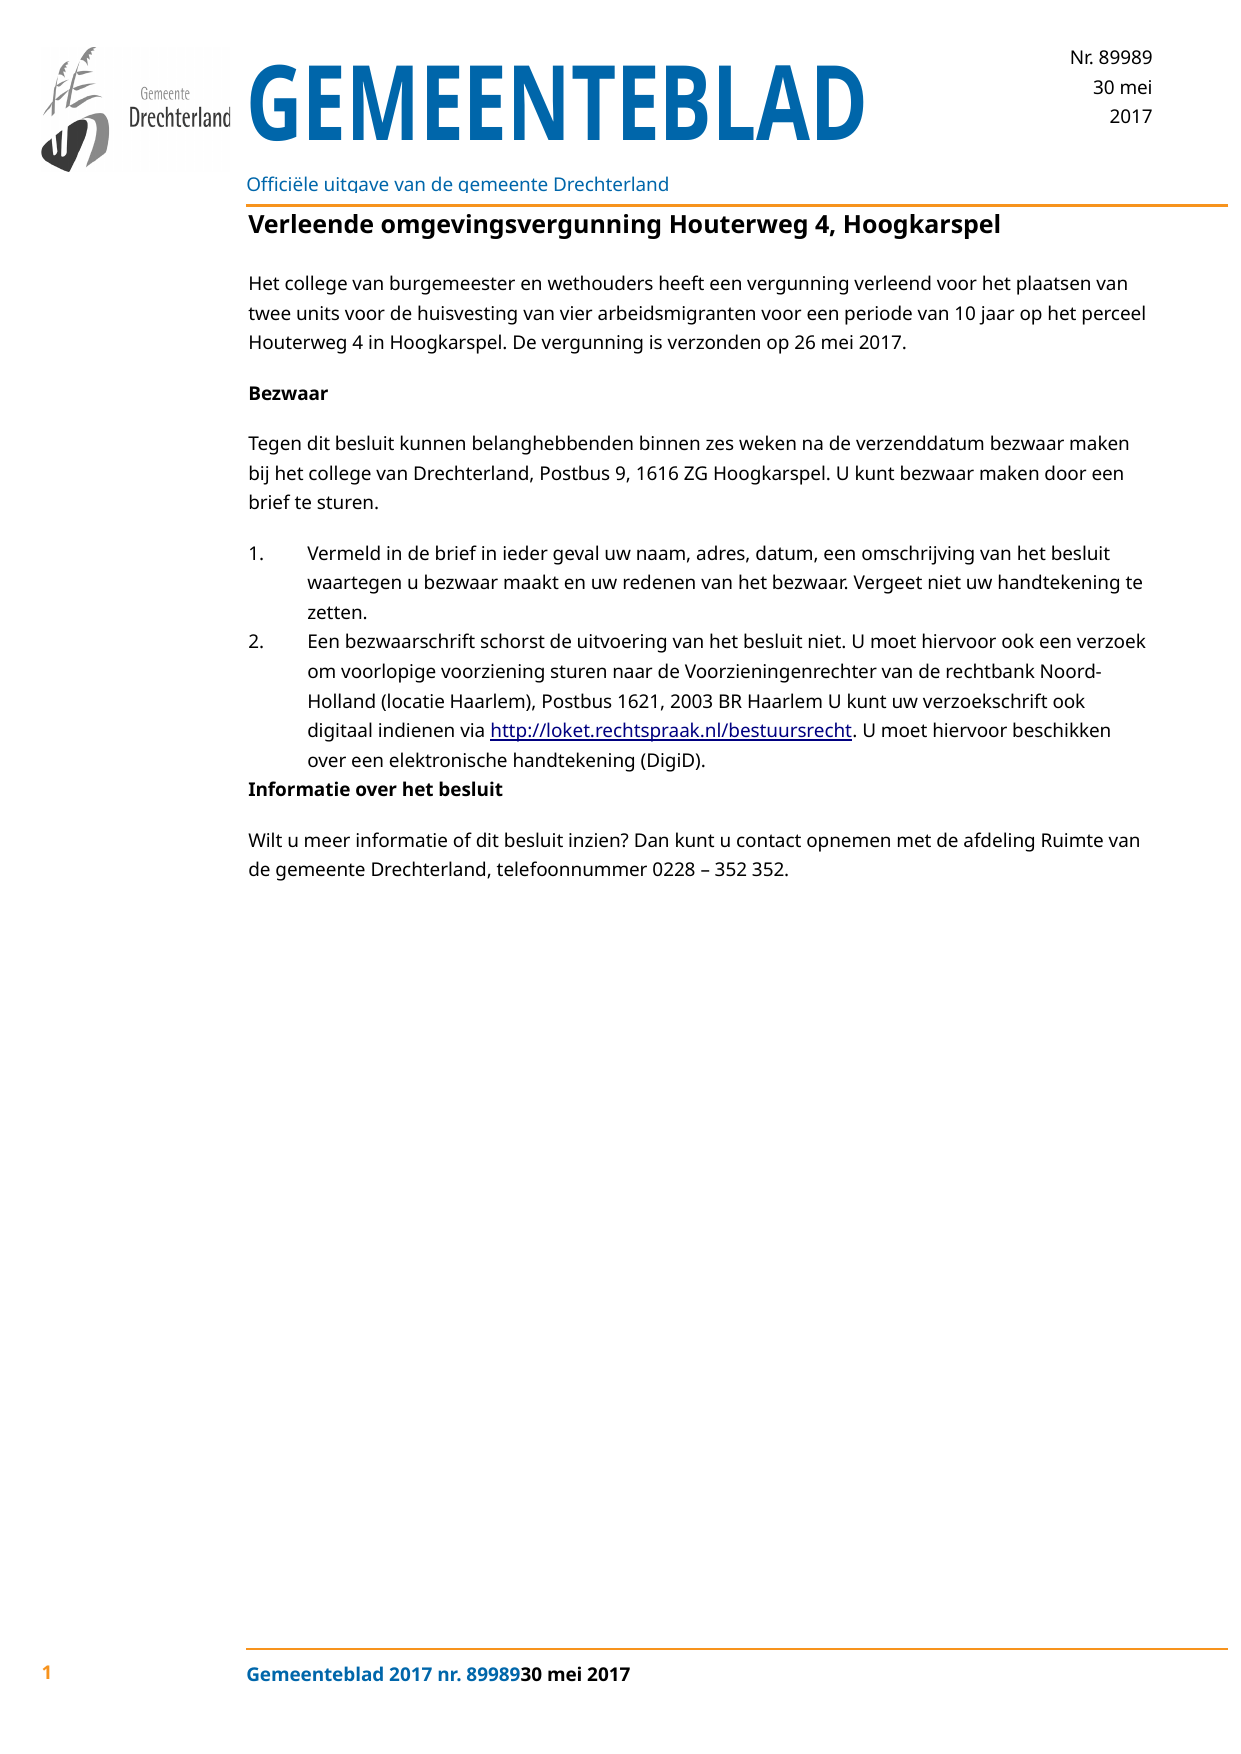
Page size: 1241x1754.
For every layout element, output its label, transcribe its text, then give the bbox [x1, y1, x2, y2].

list Een bezwaarschrift schorst de uitvoering van het besluit niet. U moet hiervoor ook een verzoek om voorlopige voorziening sturen naar de Voorzieningenrechter van de rechtbank Noord-Holland (locatie Haarlem), Postbus 1621, 2003 BR Haarlem U kunt uw verzoekschrift ook digitaal indienen via http://loket.rechtspraak.nl/bestuursrecht. U moet hiervoor beschikken over een elektronische handtekening (DigiD). [248, 629, 1152, 773]
text Wilt u meer informatie of dit besluit inzien? Dan kunt u contact opnemen met de afdeling Ruimte van de gemeente Drechterland, telefoonnummer 0228 – 352 352. [248, 827, 1152, 882]
list Vermeld in de brief in ieder geval uw naam, adres, datum, een omschrijving van het besluit waartegen u bezwaar maakt en uw redenen van het bezwaar. Vergeet niet uw handtekening te zetten. [248, 540, 1152, 625]
text Het college van burgemeester en wethouders heeft een vergunning verleend voor het plaatsen van twee units voor de huisvesting van vier arbeidsmigranten voor een periode van 10 jaar op het perceel Houterweg 4 in Hoogkarspel. De vergunning is verzonden op 26 mei 2017. [248, 270, 1152, 355]
text Tegen dit besluit kunnen belanghebbenden binnen zes weken na de verzenddatum bezwaar maken bij het college van Drechterland, Postbus 9, 1616 ZG Hoogkarspel. U kunt bezwaar maken door een brief te sturen. [248, 430, 1152, 515]
text Verleende omgevingsvergunning Houterweg 4, Hoogkarspel [248, 207, 1152, 241]
text Informatie over het besluit [248, 777, 1152, 802]
text Bezwaar [248, 380, 1152, 406]
picture [41, 47, 231, 172]
